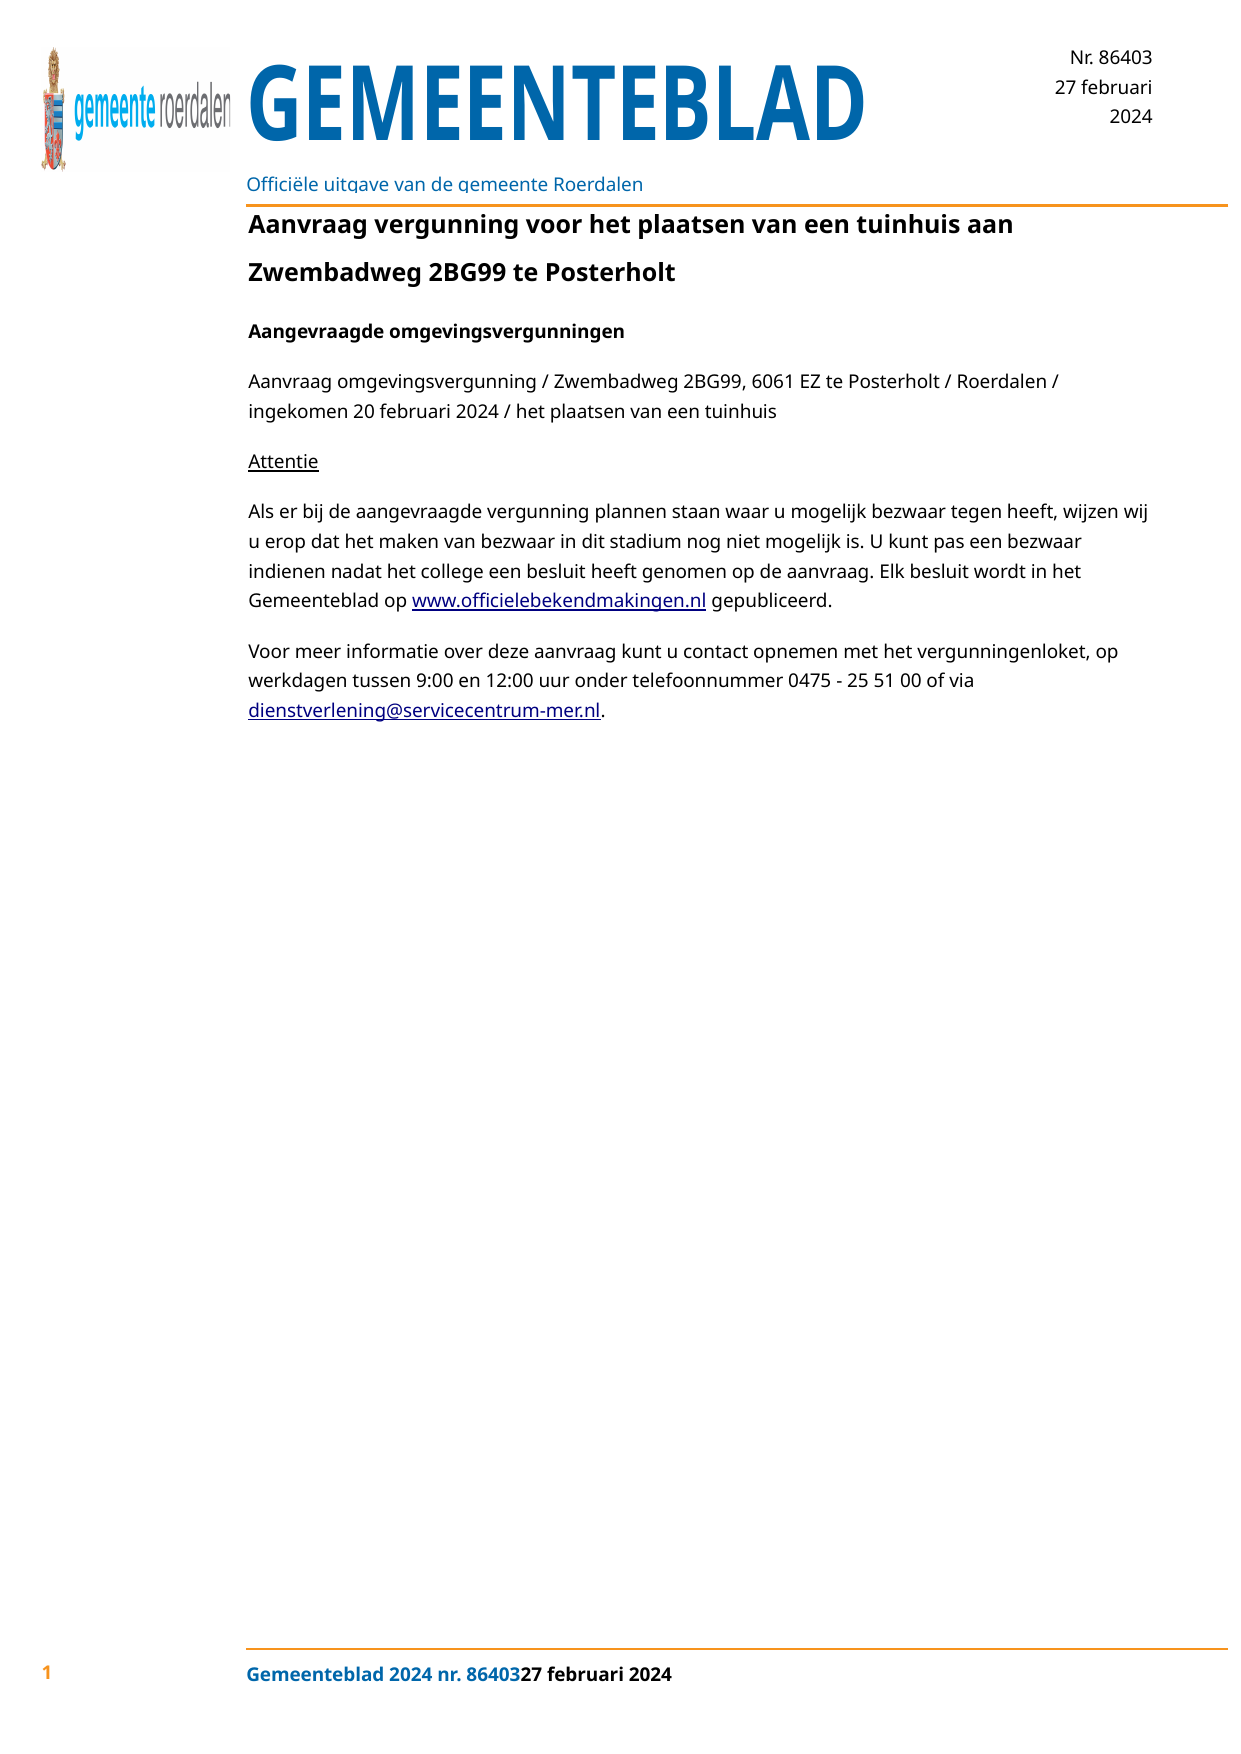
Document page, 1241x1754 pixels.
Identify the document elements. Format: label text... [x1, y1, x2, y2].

text Als er bij de aangevraagde vergunning plannen staan waar u mogelijk bezwaar tegen heeft, wijzen wij u erop dat het maken van bezwaar in dit stadium nog niet mogelijk is. U kunt pas een bezwaar indienen nadat het college een besluit heeft genomen op de aanvraag. Elk besluit wordt in het Gemeenteblad op www.officielebekendmakingen.nl gepubliceerd. [248, 499, 1152, 613]
text Aanvraag vergunning voor het plaatsen van een tuinhuis aan Zwembadweg 2BG99 te Posterholt [248, 207, 1152, 288]
text Voor meer informatie over deze aanvraag kunt u contact opnemen met het vergunningenloket, op werkdagen tussen 9:00 en 12:00 uur onder telefoonnummer 0475 - 25 51 00 of via dienstverlening@servicecentrum-mer.nl. [248, 638, 1152, 723]
text Aanvraag omgevingsvergunning / Zwembadweg 2BG99, 6061 EZ te Posterholt / Roerdalen / ingekomen 20 februari 2024 / het plaatsen van een tuinhuis [248, 368, 1152, 424]
text Attentie [248, 448, 1152, 474]
text Aangevraagde omgevingsvergunningen [248, 318, 1152, 344]
picture [41, 47, 231, 172]
